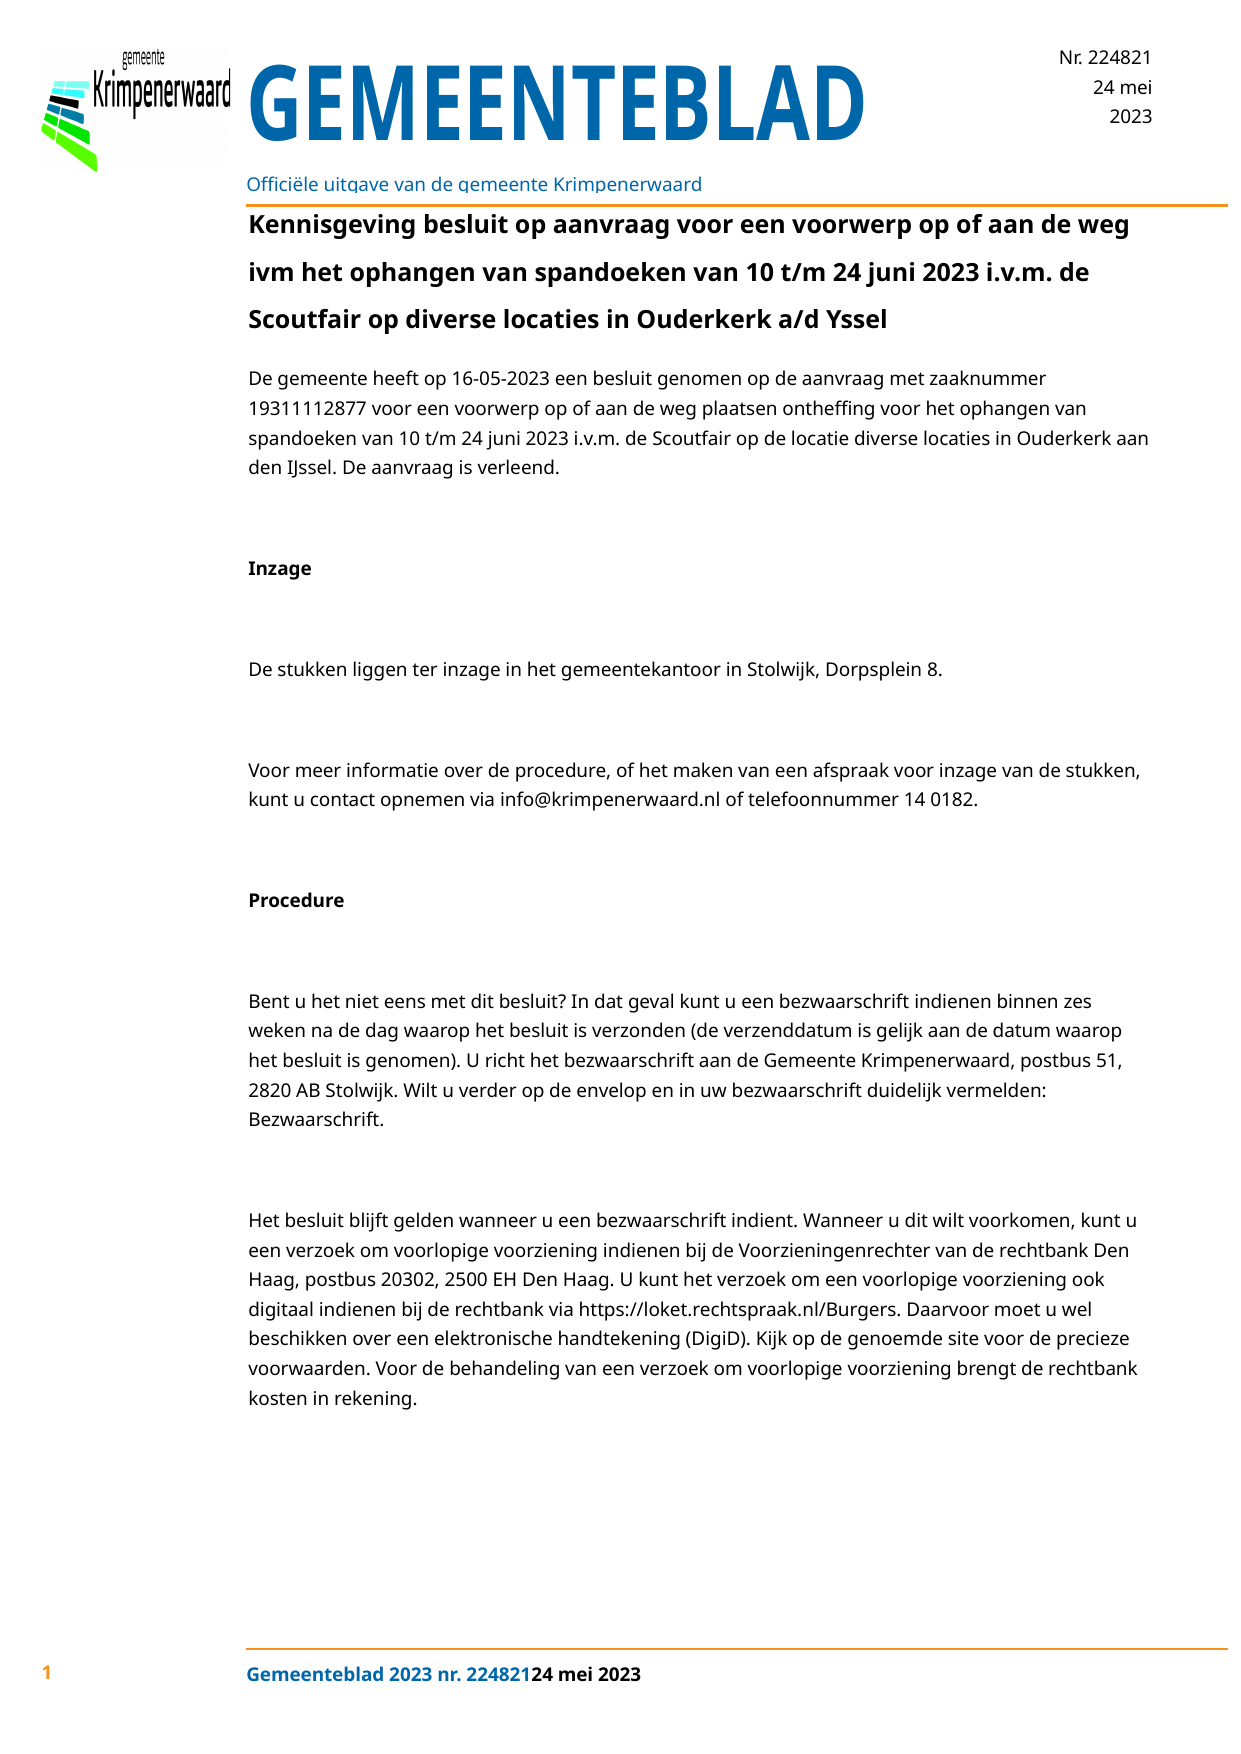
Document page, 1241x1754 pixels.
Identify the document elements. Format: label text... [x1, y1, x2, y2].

text Inzage [248, 555, 1152, 581]
text Bent u het niet eens met dit besluit? In dat geval kunt u een bezwaarschrift indienen binnen zes weken na de dag waarop het besluit is verzonden (de verzenddatum is gelijk aan de datum waarop het besluit is genomen). U richt het bezwaarschrift aan de Gemeente Krimpenerwaard, postbus 51, 2820 AB Stolwijk. Wilt u verder op de envelop en in uw bezwaarschrift duidelijk vermelden: Bezwaarschrift. [248, 988, 1152, 1132]
text De stukken liggen ter inzage in het gemeentekantoor in Stolwijk, Dorpsplein 8. [248, 656, 1152, 682]
text De gemeente heeft op 16-05-2023 een besluit genomen op de aanvraag met zaaknummer 19311112877 voor een voorwerp op of aan de weg plaatsen ontheffing voor het ophangen van spandoeken van 10 t/m 24 juni 2023 i.v.m. de Scoutfair op de locatie diverse locaties in Ouderkerk aan den IJssel. De aanvraag is verleend. [248, 366, 1152, 480]
text Het besluit blijft gelden wanneer u een bezwaarschrift indient. Wanneer u dit wilt voorkomen, kunt u een verzoek om voorlopige voorziening indienen bij de Voorzieningenrechter van de rechtbank Den Haag, postbus 20302, 2500 EH Den Haag. U kunt het verzoek om een voorlopige voorziening ook digitaal indienen bij de rechtbank via https://loket.rechtspraak.nl/Burgers. Daarvoor moet u wel beschikken over een elektronische handtekening (DigiD). Kijk op de genoemde site voor de precieze voorwaarden. Voor de behandeling van een verzoek om voorlopige voorziening brengt de rechtbank kosten in rekening. [248, 1207, 1152, 1410]
text Voor meer informatie over de procedure, of het maken van een afspraak voor inzage van de stukken, kunt u contact opnemen via info@krimpenerwaard.nl of telefoonnummer 14 0182. [248, 757, 1152, 812]
text Kennisgeving besluit op aanvraag voor een voorwerp op of aan de weg ivm het ophangen van spandoeken van 10 t/m 24 juni 2023 i.v.m. de Scoutfair op diverse locaties in Ouderkerk a/d Yssel [248, 207, 1152, 336]
picture [41, 47, 231, 172]
text Procedure [248, 887, 1152, 913]
